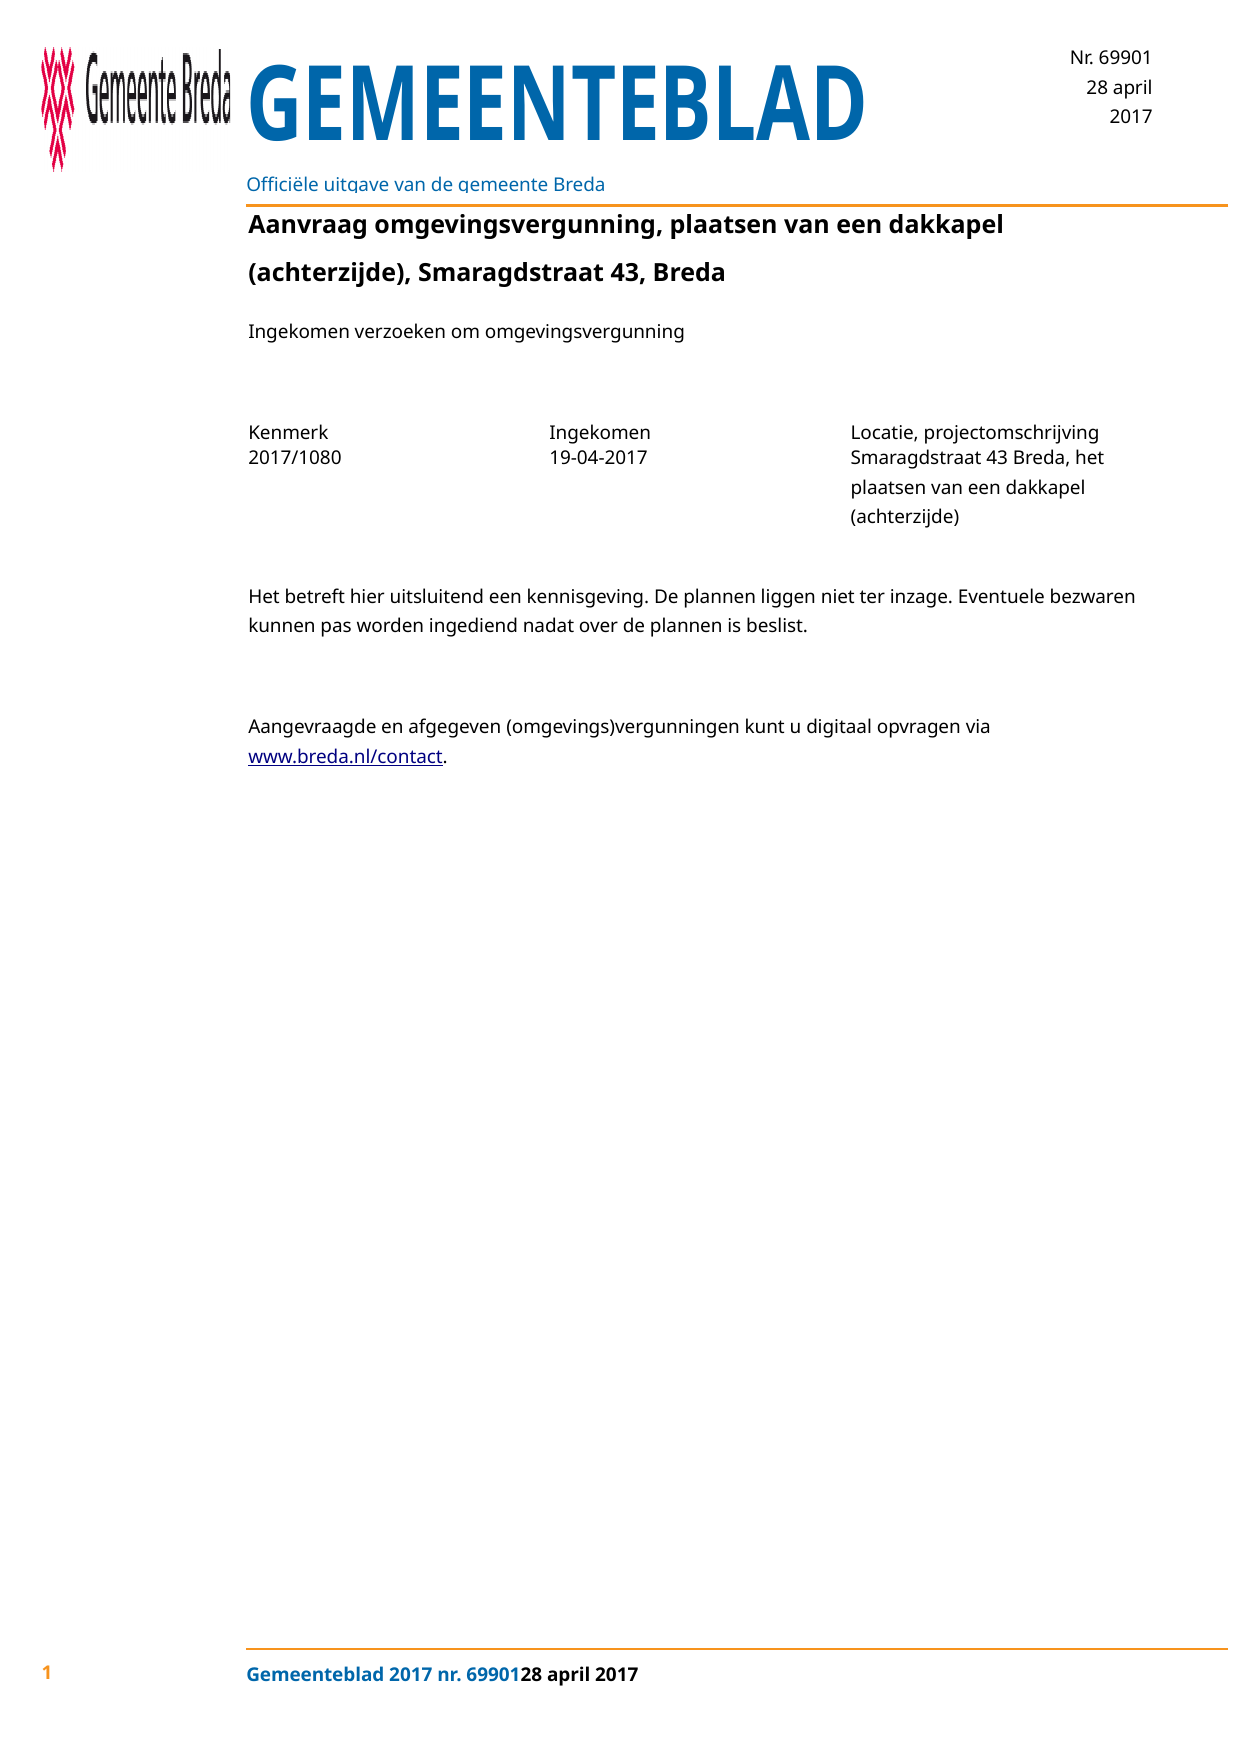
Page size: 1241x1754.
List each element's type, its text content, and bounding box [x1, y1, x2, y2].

table_cell Smaragdstraat 43 Breda, het plaatsen van een dakkapel (achterzijde) [850, 445, 1152, 529]
table_cell 19-04-2017 [549, 445, 850, 529]
table_cell 2017/1080 [248, 445, 549, 529]
picture [41, 47, 231, 172]
table_header Kenmerk [248, 419, 549, 444]
text Het betreft hier uitsluitend een kennisgeving. De plannen liggen niet ter inzage. Eventuele bezwaren kunnen pas worden ingediend nadat over de plannen is beslist. [248, 583, 1152, 638]
table_header Locatie, projectomschrijving [850, 419, 1152, 444]
table_header Ingekomen [549, 419, 850, 444]
text Aangevraagde en afgegeven (omgevings)vergunningen kunt u digitaal opvragen via www.breda.nl/contact. [248, 713, 1152, 769]
text Aanvraag omgevingsvergunning, plaatsen van een dakkapel (achterzijde), Smaragdstraat 43, Breda [248, 207, 1152, 288]
text Ingekomen verzoeken om omgevingsvergunning [248, 318, 1152, 344]
